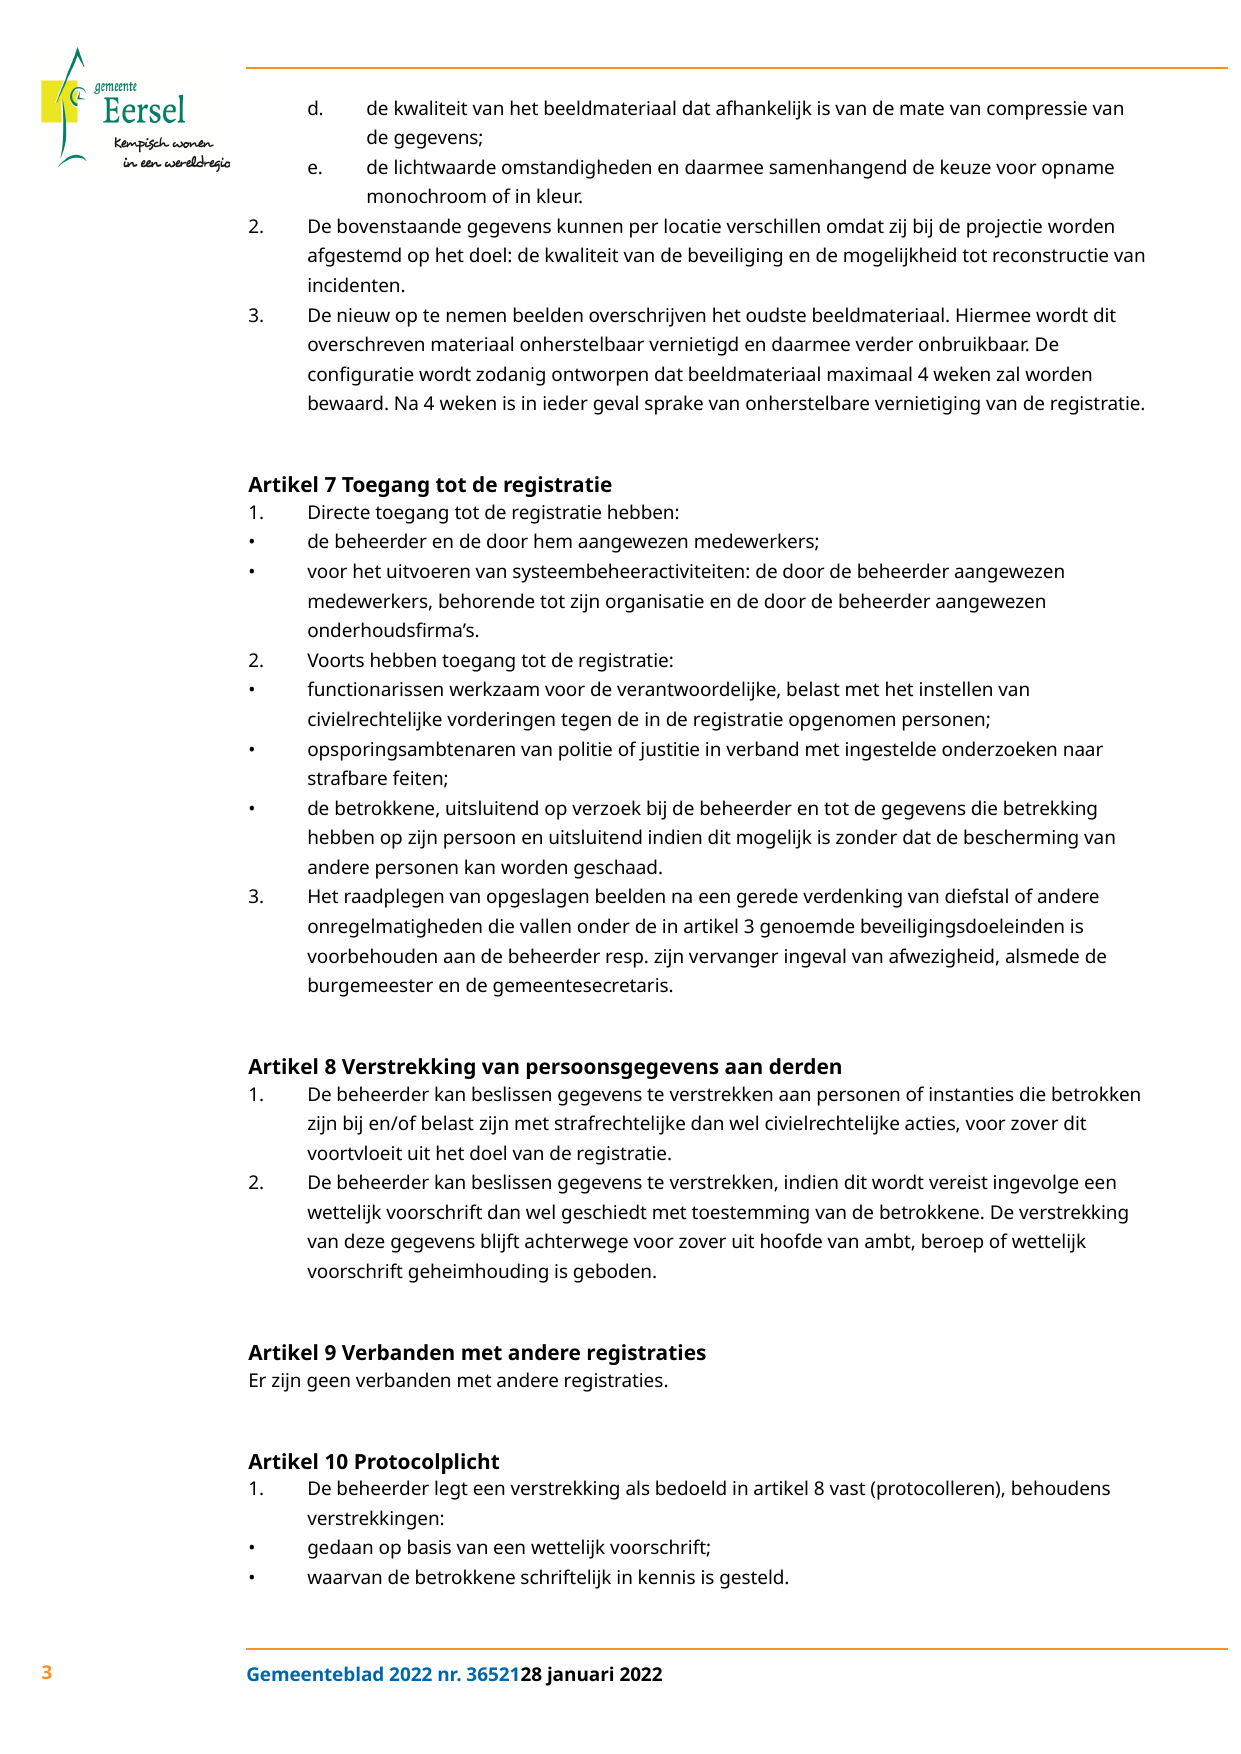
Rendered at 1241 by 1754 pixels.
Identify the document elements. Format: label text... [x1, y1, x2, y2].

list de kwaliteit van het beeldmateriaal dat afhankelijk is van de mate van compressie van de gegevens; [307, 95, 1152, 150]
text Artikel 10 Protocolplicht [248, 1447, 1152, 1475]
picture [41, 47, 231, 172]
list Het raadplegen van opgeslagen beelden na een gerede verdenking van diefstal of andere onregelmatigheden die vallen onder de in artikel 3 genoemde beveiligingsdoeleinden is voorbehouden aan de beheerder resp. zijn vervanger ingeval van afwezigheid, alsmede de burgemeester en de gemeentesecretaris. [248, 884, 1152, 998]
list de lichtwaarde omstandigheden en daarmee samenhangend de keuze voor opname monochroom of in kleur. [307, 154, 1152, 209]
list Voorts hebben toegang tot de registratie: [248, 647, 1152, 673]
list gedaan op basis van een wettelijk voorschrift; [248, 1534, 1152, 1560]
list De beheerder kan beslissen gegevens te verstrekken aan personen of instanties die betrokken zijn bij en/of belast zijn met strafrechtelijke dan wel civielrechtelijke acties, voor zover dit voortvloeit uit het doel van de registratie. [248, 1081, 1152, 1166]
list functionarissen werkzaam voor de verantwoordelijke, belast met het instellen van civielrechtelijke vorderingen tegen de in de registratie opgenomen personen; [248, 677, 1152, 732]
text Artikel 9 Verbanden met andere registraties [248, 1338, 1152, 1367]
list opsporingsambtenaren van politie of justitie in verband met ingestelde onderzoeken naar strafbare feiten; [248, 736, 1152, 791]
list de beheerder en de door hem aangewezen medewerkers; [248, 529, 1152, 554]
list waarvan de betrokkene schriftelijk in kennis is gesteld. [248, 1564, 1152, 1590]
text Artikel 8 Verstrekking van persoonsgegevens aan derden [248, 1052, 1152, 1081]
list De beheerder legt een verstrekking als bedoeld in artikel 8 vast (protocolleren), behoudens verstrekkingen: [248, 1475, 1152, 1531]
list voor het uitvoeren van systeembeheeractiviteiten: de door de beheerder aangewezen medewerkers, behorende tot zijn organisatie en de door de beheerder aangewezen onderhoudsfirma’s. [248, 558, 1152, 643]
text Er zijn geen verbanden met andere registraties. [248, 1367, 1152, 1392]
list De beheerder kan beslissen gegevens te verstrekken, indien dit wordt vereist ingevolge een wettelijk voorschrift dan wel geschiedt met toestemming van de betrokkene. De verstrekking van deze gegevens blijft achterwege voor zover uit hoofde van ambt, beroep of wettelijk voorschrift geheimhouding is geboden. [248, 1169, 1152, 1284]
list Directe toegang tot de registratie hebben: [248, 499, 1152, 525]
list De bovenstaande gegevens kunnen per locatie verschillen omdat zij bij de projectie worden afgestemd op het doel: de kwaliteit van de beveiliging en de mogelijkheid tot reconstructie van incidenten. [248, 213, 1152, 298]
list De nieuw op te nemen beelden overschrijven het oudste beeldmateriaal. Hiermee wordt dit overschreven materiaal onherstelbaar vernietigd en daarmee verder onbruikbaar. De configuratie wordt zodanig ontworpen dat beeldmateriaal maximaal 4 weken zal worden bewaard. Na 4 weken is in ieder geval sprake van onherstelbare vernietiging van de registratie. [248, 302, 1152, 416]
list de betrokkene, uitsluitend op verzoek bij de beheerder en tot de gegevens die betrekking hebben op zijn persoon en uitsluitend indien dit mogelijk is zonder dat de bescherming van andere personen kan worden geschaad. [248, 795, 1152, 880]
text Artikel 7 Toegang tot de registratie [248, 471, 1152, 499]
